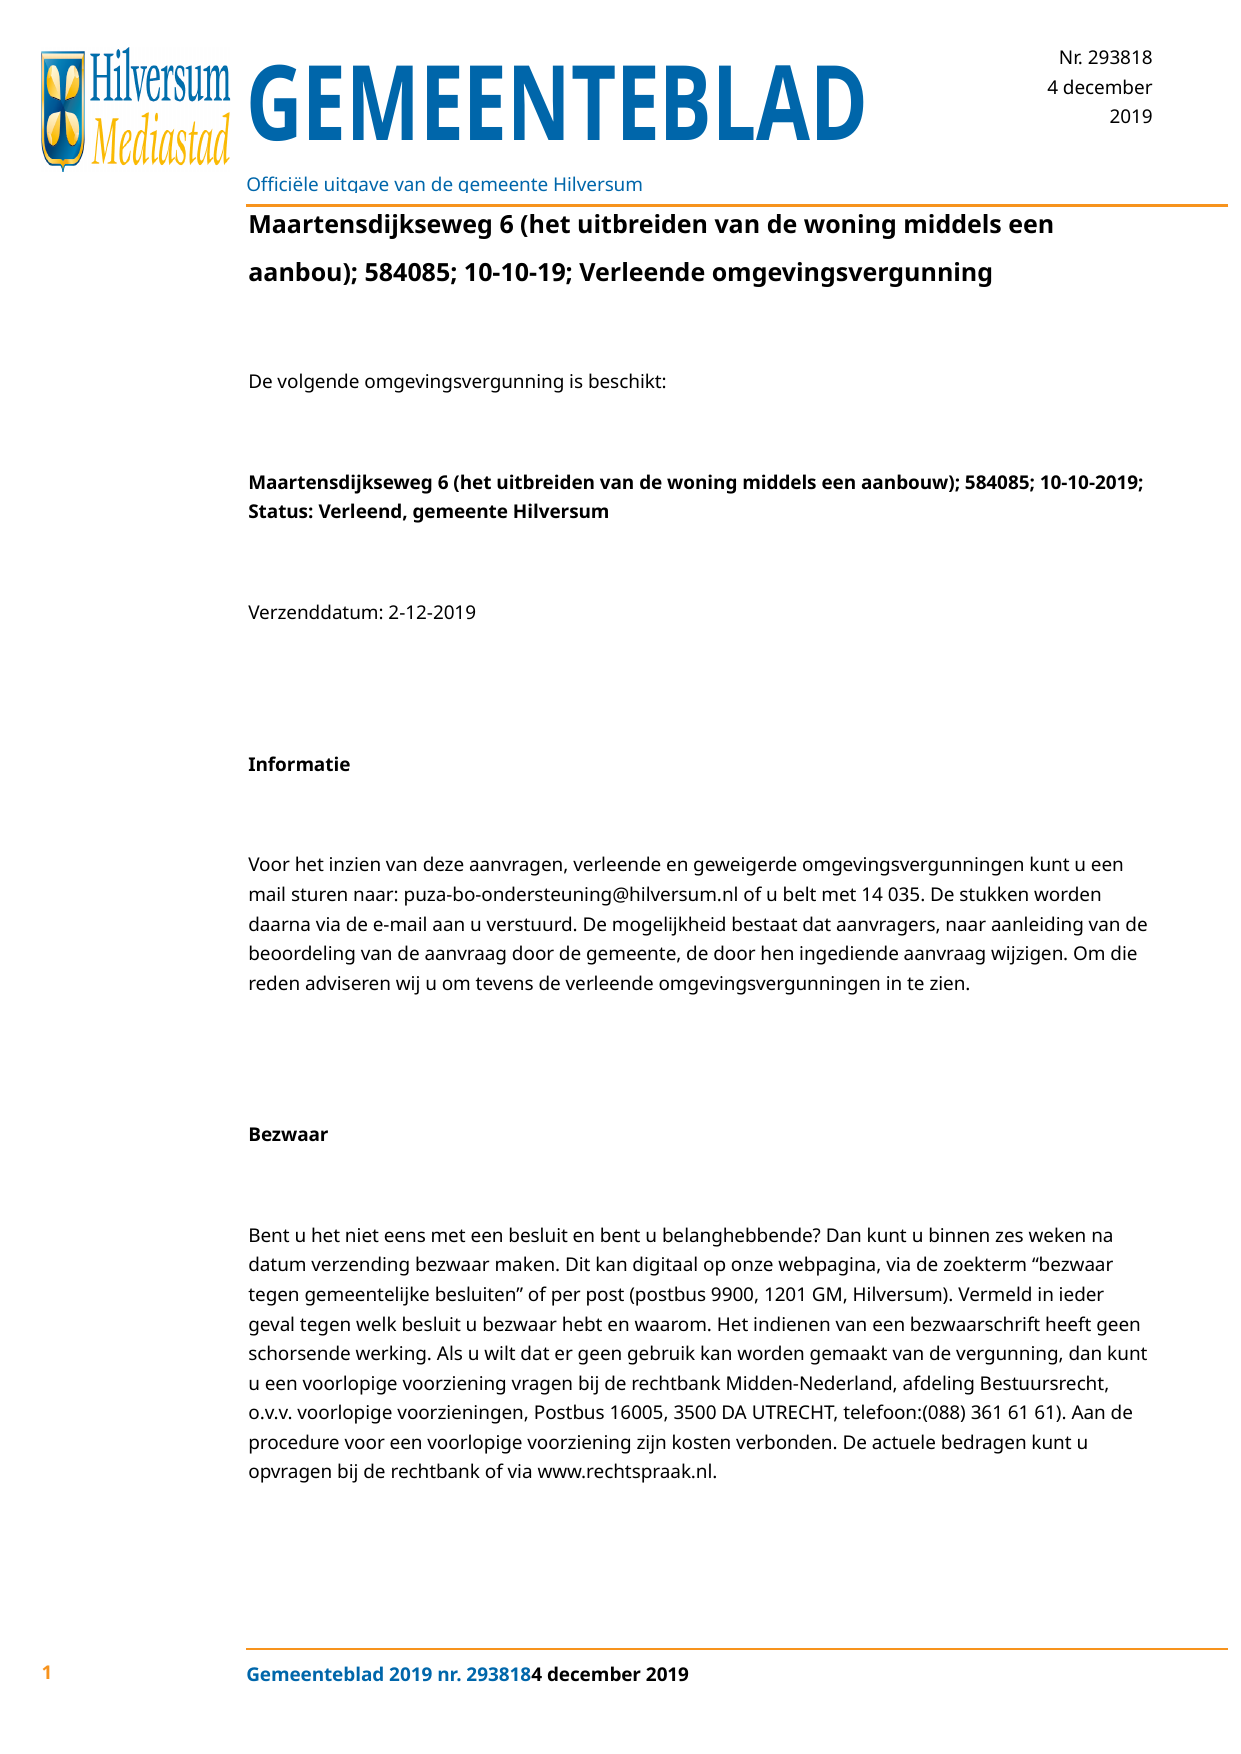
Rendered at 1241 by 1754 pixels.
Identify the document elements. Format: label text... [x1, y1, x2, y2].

text Informatie [248, 751, 1152, 777]
text Bent u het niet eens met een besluit en bent u belanghebbende? Dan kunt u binnen zes weken na datum verzending bezwaar maken. Dit kan digitaal op onze webpagina, via de zoekterm “bezwaar tegen gemeentelijke besluiten” of per post (postbus 9900, 1201 GM, Hilversum). Vermeld in ieder geval tegen welk besluit u bezwaar hebt en waarom. Het indienen van een bezwaarschrift heeft geen schorsende werking. Als u wilt dat er geen gebruik kan worden gemaakt van de vergunning, dan kunt u een voorlopige voorziening vragen bij de rechtbank Midden-Nederland, afdeling Bestuursrecht, o.v.v. voorlopige voorzieningen, Postbus 16005, 3500 DA UTRECHT, telefoon:(088) 361 61 61). Aan de procedure voor een voorlopige voorziening zijn kosten verbonden. De actuele bedragen kunt u opvragen bij de rechtbank of via www.rechtspraak.nl. [248, 1222, 1152, 1484]
text Maartensdijkseweg 6 (het uitbreiden van de woning middels een aanbouw); 584085; 10-10-2019; Status: Verleend, gemeente Hilversum [248, 469, 1152, 524]
text De volgende omgevingsvergunning is beschikt: [248, 368, 1152, 394]
text Maartensdijkseweg 6 (het uitbreiden van de woning middels een aanbou); 584085; 10-10-19; Verleende omgevingsvergunning [248, 207, 1152, 288]
picture [41, 47, 231, 172]
text Verzenddatum: 2-12-2019 [248, 599, 1152, 625]
text Voor het inzien van deze aanvragen, verleende en geweigerde omgevingsvergunningen kunt u een mail sturen naar: puza-bo-ondersteuning@hilversum.nl of u belt met 14 035. De stukken worden daarna via de e-mail aan u verstuurd. De mogelijkheid bestaat dat aanvragers, naar aanleiding van de beoordeling van de aanvraag door de gemeente, de door hen ingediende aanvraag wijzigen. Om die reden adviseren wij u om tevens de verleende omgevingsvergunningen in te zien. [248, 852, 1152, 996]
text Bezwaar [248, 1121, 1152, 1147]
